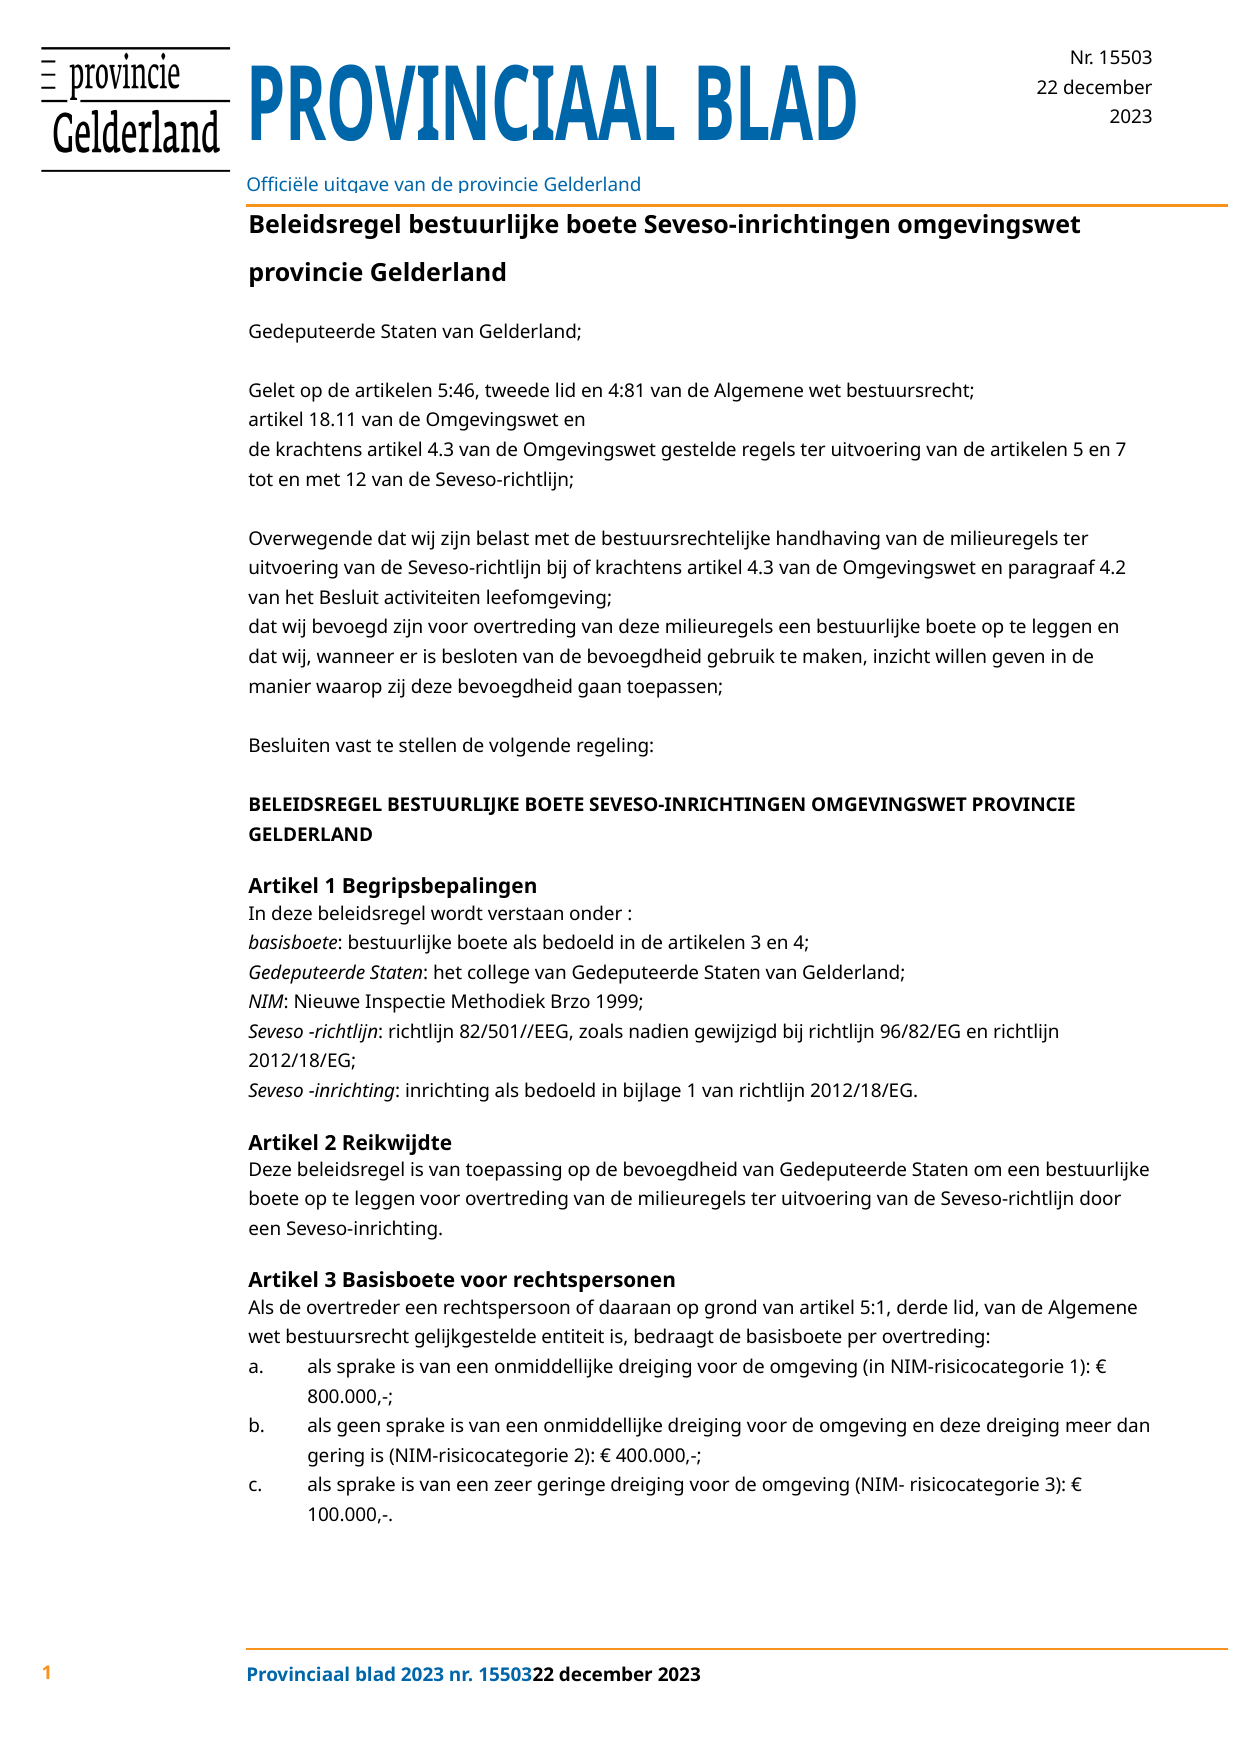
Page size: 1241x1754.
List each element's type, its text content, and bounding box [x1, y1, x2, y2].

text Besluiten vast te stellen de volgende regeling: [248, 732, 1152, 758]
text dat wij bevoegd zijn voor overtreding van deze milieuregels een bestuurlijke boete op te leggen en dat wij, wanneer er is besloten van de bevoegdheid gebruik te maken, inzicht willen geven in de manier waarop zij deze bevoegdheid gaan toepassen; [248, 614, 1152, 699]
list als sprake is van een zeer geringe dreiging voor de omgeving (NIM- risicocategorie 3): € 100.000,-. [248, 1472, 1152, 1527]
text In deze beleidsregel wordt verstaan onder : [248, 900, 1152, 925]
text Gedeputeerde Staten van Gelderland; [248, 318, 1152, 344]
list als geen sprake is van een onmiddellijke dreiging voor de omgeving en deze dreiging meer dan gering is (NIM-risicocategorie 2): € 400.000,-; [248, 1412, 1152, 1468]
text Seveso -richtlijn: richtlijn 82/501//EEG, zoals nadien gewijzigd bij richtlijn 96/82/EG en richtlijn 2012/18/EG; [248, 1018, 1152, 1073]
text Gedeputeerde Staten: het college van Gedeputeerde Staten van Gelderland; [248, 959, 1152, 984]
text NIM: Nieuwe Inspectie Methodiek Brzo 1999; [248, 988, 1152, 1014]
text Gelet op de artikelen 5:46, tweede lid en 4:81 van de Algemene wet bestuursrecht; [248, 377, 1152, 403]
text Deze beleidsregel is van toepassing op de bevoegdheid van Gedeputeerde Staten om een bestuurlijke boete op te leggen voor overtreding van de milieuregels ter uitvoering van de Seveso-richtlijn door een Seveso-inrichting. [248, 1156, 1152, 1241]
text Beleidsregel bestuurlijke boete Seveso-inrichtingen omgevingswet provincie Gelderland [248, 207, 1152, 288]
text Artikel 1 Begripsbepalingen [248, 871, 1152, 900]
picture [41, 47, 231, 172]
text de krachtens artikel 4.3 van de Omgevingswet gestelde regels ter uitvoering van de artikelen 5 en 7 tot en met 12 van de Seveso-richtlijn; [248, 436, 1152, 492]
text Als de overtreder een rechtspersoon of daaraan op grond van artikel 5:1, derde lid, van de Algemene wet bestuursrecht gelijkgestelde entiteit is, bedraagt de basisboete per overtreding: [248, 1294, 1152, 1349]
list als sprake is van een onmiddellijke dreiging voor de omgeving (in NIM-risicocategorie 1): € 800.000,-; [248, 1353, 1152, 1408]
text Artikel 3 Basisboete voor rechtspersonen [248, 1266, 1152, 1294]
text Seveso -inrichting: inrichting als bedoeld in bijlage 1 van richtlijn 2012/18/EG. [248, 1077, 1152, 1103]
text artikel 18.11 van de Omgevingswet en [248, 407, 1152, 432]
text basisboete: bestuurlijke boete als bedoeld in de artikelen 3 en 4; [248, 929, 1152, 955]
text BELEIDSREGEL BESTUURLIJKE BOETE SEVESO-INRICHTINGEN OMGEVINGSWET PROVINCIE GELDERLAND [248, 791, 1152, 847]
text Overwegende dat wij zijn belast met de bestuursrechtelijke handhaving van de milieuregels ter uitvoering van de Seveso-richtlijn bij of krachtens artikel 4.3 van de Omgevingswet en paragraaf 4.2 van het Besluit activiteiten leefomgeving; [248, 525, 1152, 610]
text Artikel 2 Reikwijdte [248, 1128, 1152, 1156]
